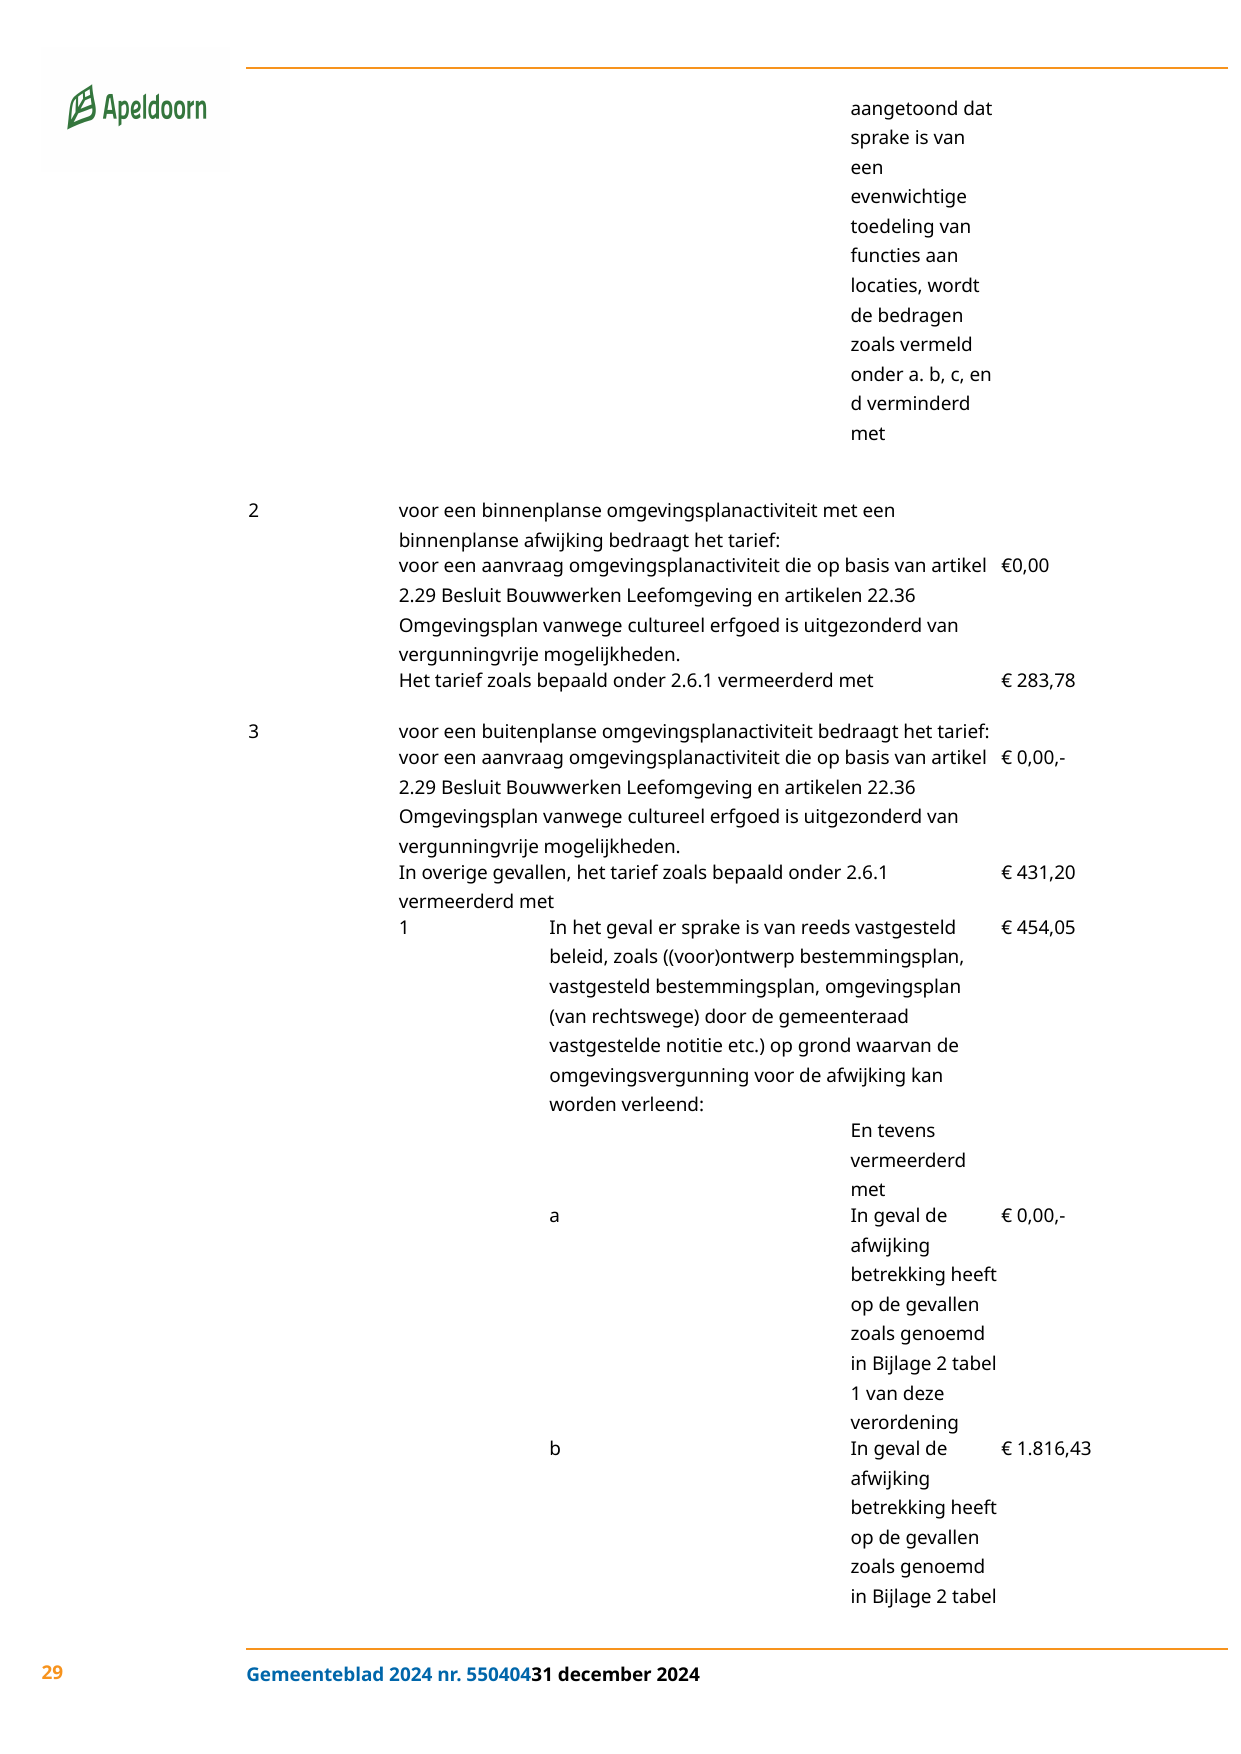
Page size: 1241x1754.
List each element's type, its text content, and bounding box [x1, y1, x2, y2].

table_cell € 454,05 [1001, 914, 1152, 1117]
table_cell €0,00 [1001, 553, 1152, 667]
table_cell [1001, 95, 1152, 446]
table_cell [399, 1435, 549, 1609]
table_cell € 283,78 [1001, 667, 1152, 693]
table_cell [1001, 719, 1152, 744]
table_cell [248, 95, 398, 446]
table_cell In overige gevallen, het tarief zoals bepaald onder 2.6.1 vermeerderd met [399, 859, 1001, 914]
table_cell [248, 693, 398, 719]
table_cell € 0,00,- [1001, 1202, 1152, 1435]
table_cell En tevens vermeerderd met [850, 1118, 1001, 1202]
table_cell 2 [248, 498, 398, 553]
table_cell [549, 1118, 850, 1202]
table_cell [700, 95, 850, 446]
table_cell € 1.816,43 [1001, 1435, 1152, 1609]
table_cell In geval de afwijking betrekking heeft op de gevallen zoals genoemd in Bijlage 2 tabel [850, 1435, 1001, 1609]
table_cell voor een binnenplanse omgevingsplanactiviteit met een binnenplanse afwijking bedraagt het tarief: [399, 498, 1001, 553]
table_cell € 431,20 [1001, 859, 1152, 914]
table_cell [1001, 472, 1152, 497]
table_cell [399, 446, 700, 472]
table_cell [1001, 1118, 1152, 1202]
table_cell In geval de afwijking betrekking heeft op de gevallen zoals genoemd in Bijlage 2 tabel 1 van deze verordening [850, 1202, 1001, 1435]
table_cell voor een buitenplanse omgevingsplanactiviteit bedraagt het tarief: [399, 719, 1001, 744]
table_cell voor een aanvraag omgevingsplanactiviteit die op basis van artikel 2.29 Besluit Bouwwerken Leefomgeving en artikelen 22.36 Omgevingsplan vanwege cultureel erfgoed is uitgezonderd van vergunningvrije mogelijkheden. [399, 553, 1001, 667]
table_cell [399, 693, 1001, 719]
table_cell voor een aanvraag omgevingsplanactiviteit die op basis van artikel 2.29 Besluit Bouwwerken Leefomgeving en artikelen 22.36 Omgevingsplan vanwege cultureel erfgoed is uitgezonderd van vergunningvrije mogelijkheden. [399, 744, 1001, 859]
table_cell [248, 1202, 398, 1435]
table_cell [248, 553, 398, 667]
table_cell [399, 472, 700, 497]
table_cell 3 [248, 719, 398, 744]
table_cell [399, 1118, 549, 1202]
table_cell 1 [399, 914, 549, 1117]
table_cell aangetoond dat sprake is van een evenwichtige toedeling van functies aan locaties, wordt de bedragen zoals vermeld onder a. b, c, en d verminderd met [850, 95, 1001, 446]
table_cell [700, 446, 850, 472]
table_cell [399, 95, 700, 446]
table_cell € 0,00,- [1001, 744, 1152, 859]
table_cell [248, 667, 398, 693]
table_cell [248, 1435, 398, 1609]
table_cell [248, 859, 398, 914]
table_cell Het tarief zoals bepaald onder 2.6.1 vermeerderd met [399, 667, 1001, 693]
table_cell [1001, 446, 1152, 472]
table_cell [700, 472, 1001, 497]
table_cell [399, 1202, 549, 1435]
table_cell [248, 914, 398, 1117]
table_cell [850, 446, 1001, 472]
table_cell [1001, 693, 1152, 719]
table_cell b [549, 1435, 850, 1609]
table_cell [1001, 498, 1152, 553]
table_cell [248, 472, 398, 497]
table_cell [248, 744, 398, 859]
table_cell a [549, 1202, 850, 1435]
table_cell In het geval er sprake is van reeds vastgesteld beleid, zoals ((voor)ontwerp bestemmingsplan, vastgesteld bestemmingsplan, omgevingsplan (van rechtswege) door de gemeenteraad vastgestelde notitie etc.) op grond waarvan de omgevingsvergunning voor de afwijking kan worden verleend: [549, 914, 1001, 1117]
table_cell [248, 1118, 398, 1202]
table_cell [248, 446, 398, 472]
picture [41, 47, 231, 172]
